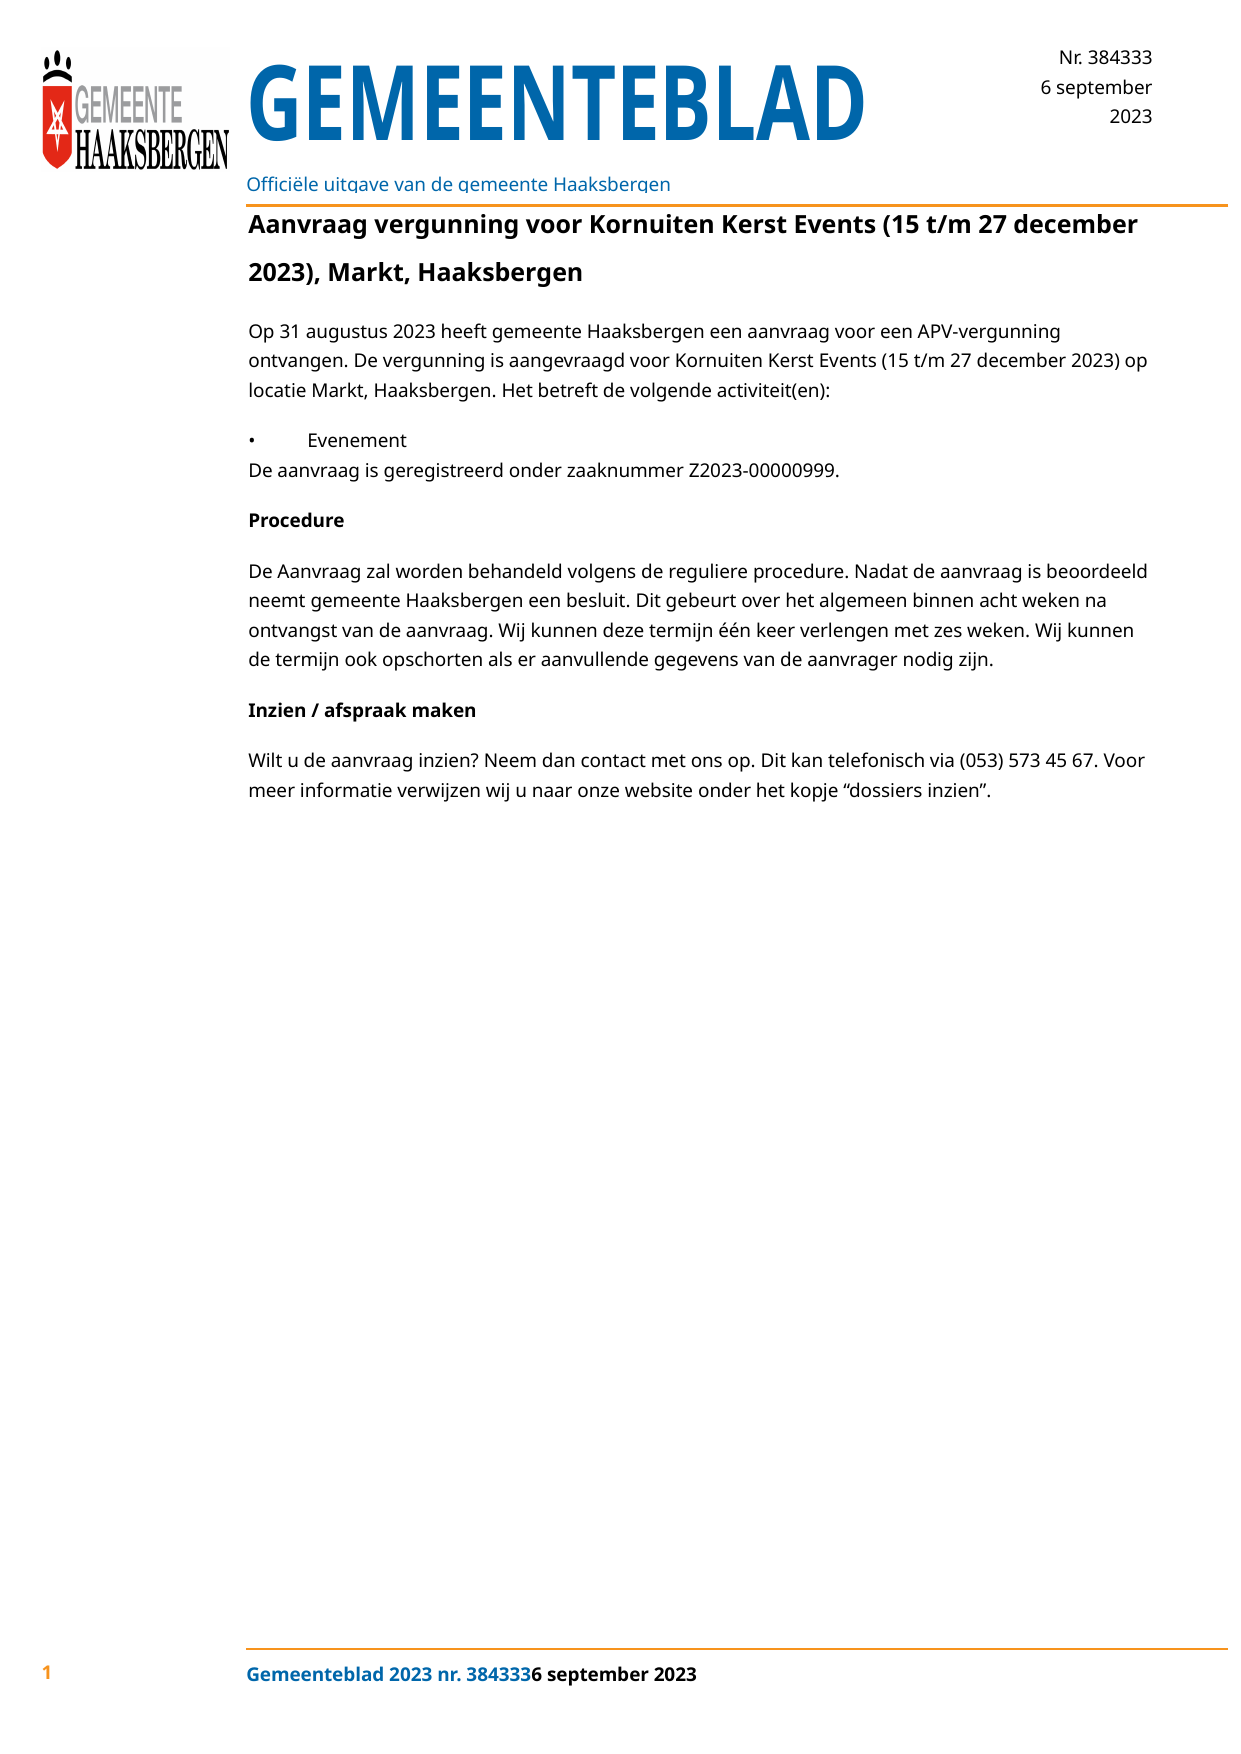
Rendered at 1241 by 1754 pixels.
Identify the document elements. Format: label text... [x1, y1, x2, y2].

list Evenement [248, 427, 1152, 453]
text Op 31 augustus 2023 heeft gemeente Haaksbergen een aanvraag voor een APV-vergunning ontvangen. De vergunning is aangevraagd voor Kornuiten Kerst Events (15 t/m 27 december 2023) op locatie Markt, Haaksbergen. Het betreft de volgende activiteit(en): [248, 318, 1152, 403]
picture [41, 47, 231, 172]
text Inzien / afspraak maken [248, 697, 1152, 723]
text Wilt u de aanvraag inzien? Neem dan contact met ons op. Dit kan telefonisch via (053) 573 45 67. Voor meer informatie verwijzen wij u naar onze website onder het kopje “dossiers inzien”. [248, 747, 1152, 803]
text De Aanvraag zal worden behandeld volgens de reguliere procedure. Nadat de aanvraag is beoordeeld neemt gemeente Haaksbergen een besluit. Dit gebeurt over het algemeen binnen acht weken na ontvangst van de aanvraag. Wij kunnen deze termijn één keer verlengen met zes weken. Wij kunnen de termijn ook opschorten als er aanvullende gegevens van de aanvrager nodig zijn. [248, 558, 1152, 672]
text De aanvraag is geregistreerd onder zaaknummer Z2023-00000999. [248, 457, 1152, 483]
text Procedure [248, 507, 1152, 533]
text Aanvraag vergunning voor Kornuiten Kerst Events (15 t/m 27 december 2023), Markt, Haaksbergen [248, 207, 1152, 288]
